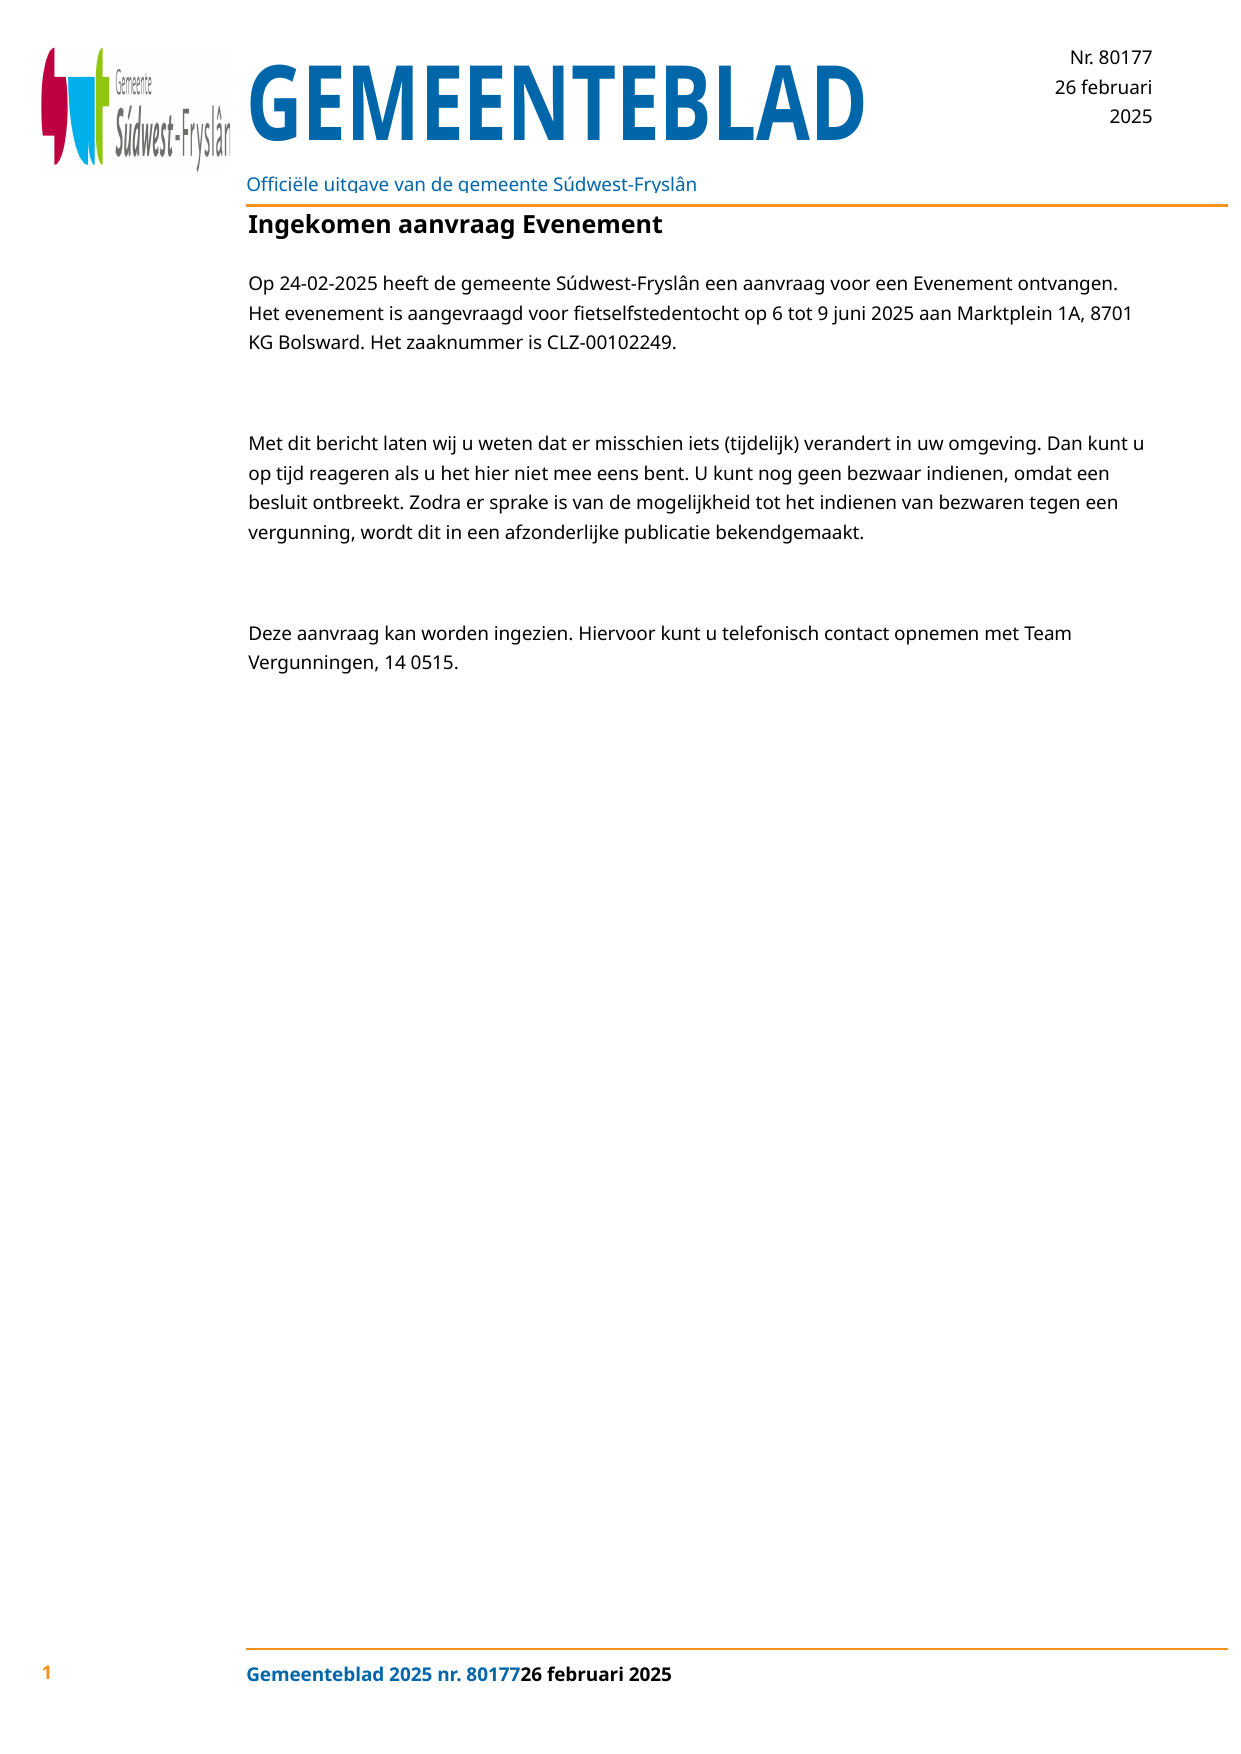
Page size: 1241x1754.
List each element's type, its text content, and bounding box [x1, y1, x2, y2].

text Ingekomen aanvraag Evenement [248, 207, 1152, 241]
text Op 24-02-2025 heeft de gemeente Súdwest-Fryslân een aanvraag voor een Evenement ontvangen. Het evenement is aangevraagd voor fietselfstedentocht op 6 tot 9 juni 2025 aan Marktplein 1A, 8701 KG Bolsward. Het zaaknummer is CLZ-00102249. [248, 270, 1152, 355]
text Met dit bericht laten wij u weten dat er misschien iets (tijdelijk) verandert in uw omgeving. Dan kunt u op tijd reageren als u het hier niet mee eens bent. U kunt nog geen bezwaar indienen, omdat een besluit ontbreekt. Zodra er sprake is van de mogelijkheid tot het indienen van bezwaren tegen een vergunning, wordt dit in een afzonderlijke publicatie bekendgemaakt. [248, 430, 1152, 545]
picture [41, 47, 231, 172]
text Deze aanvraag kan worden ingezien. Hiervoor kunt u telefonisch contact opnemen met Team Vergunningen, 14 0515. [248, 620, 1152, 675]
